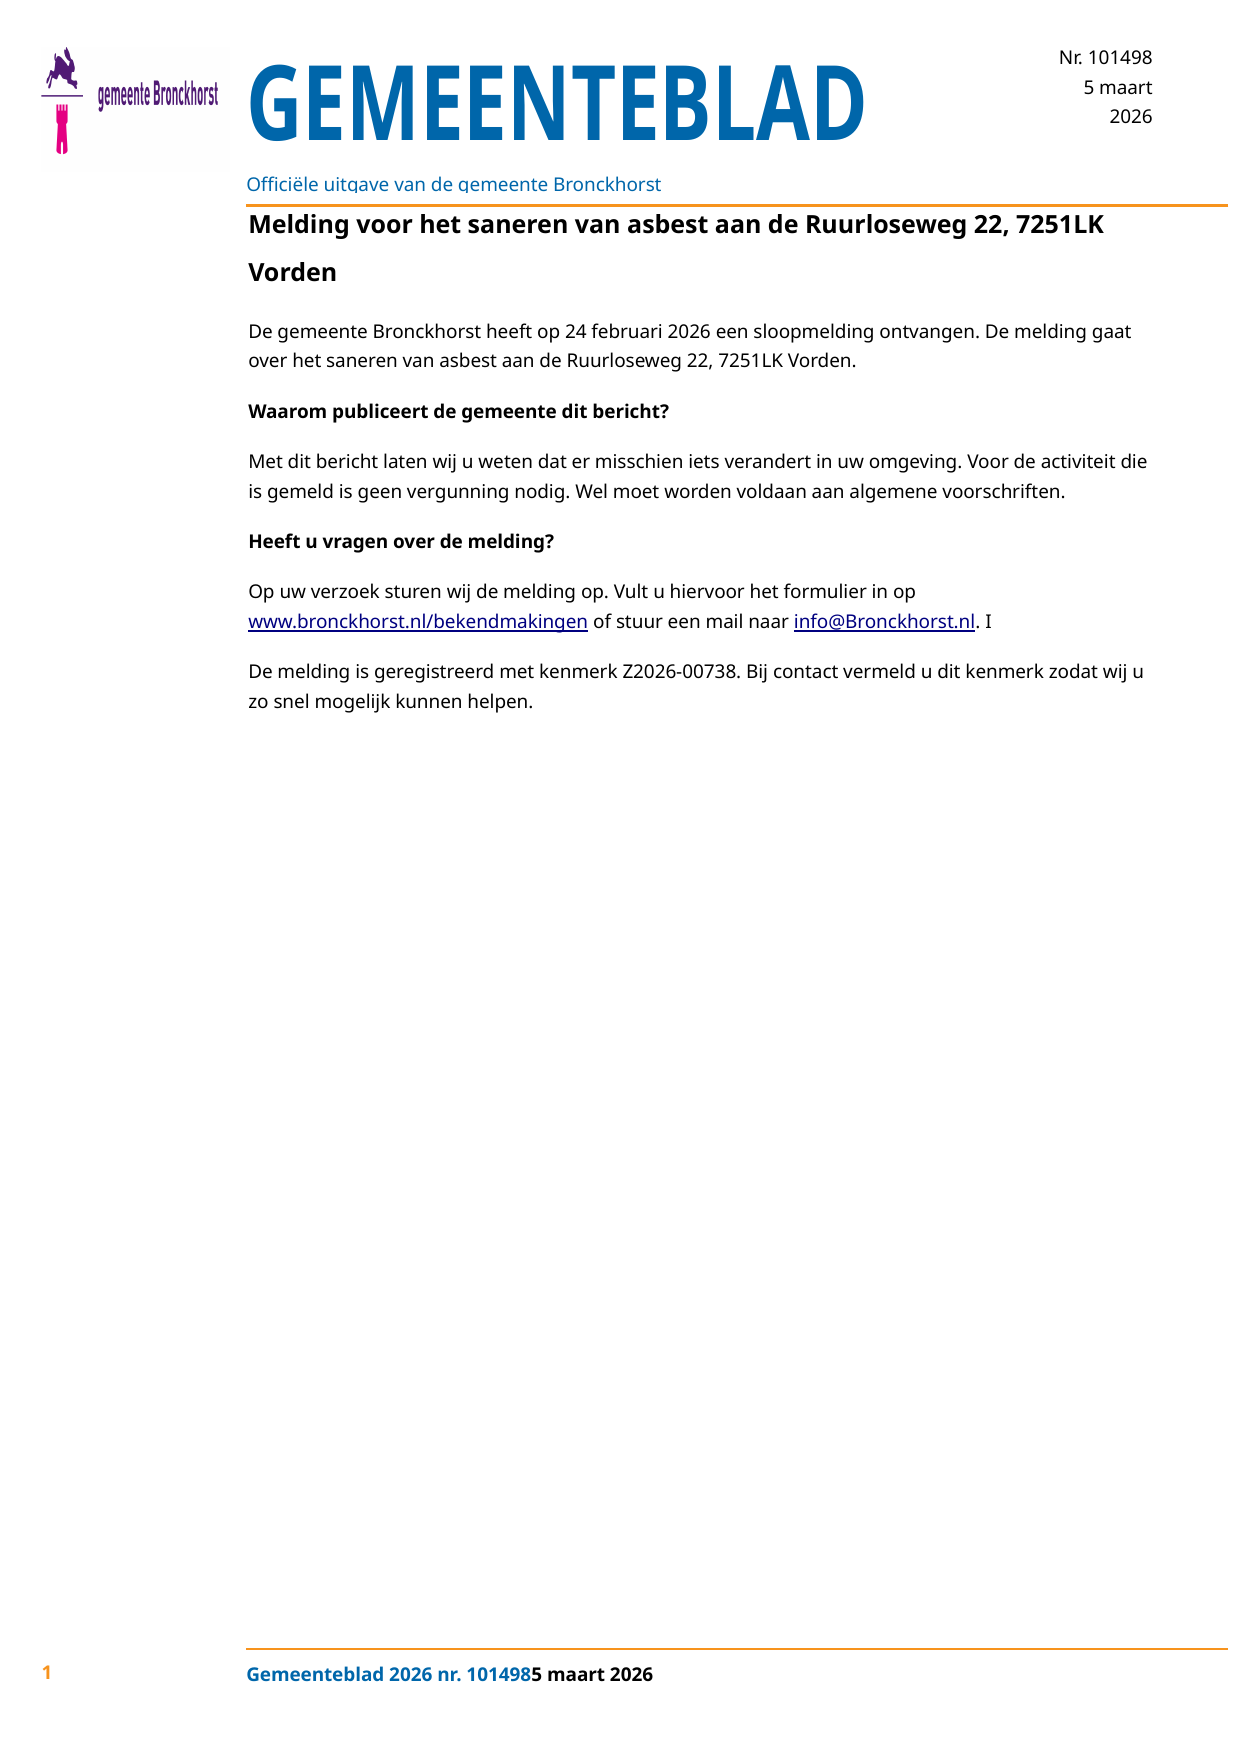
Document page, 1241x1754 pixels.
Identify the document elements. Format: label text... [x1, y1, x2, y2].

picture [41, 47, 231, 172]
text De melding is geregistreerd met kenmerk Z2026-00738. Bij contact vermeld u dit kenmerk zodat wij u zo snel mogelijk kunnen helpen. [248, 659, 1152, 714]
text Op uw verzoek sturen wij de melding op. Vult u hiervoor het formulier in op www.bronckhorst.nl/bekendmakingen of stuur een mail naar info@Bronckhorst.nl. I [248, 579, 1152, 634]
text De gemeente Bronckhorst heeft op 24 februari 2026 een sloopmelding ontvangen. De melding gaat over het saneren van asbest aan de Ruurloseweg 22, 7251LK Vorden. [248, 318, 1152, 373]
text Waarom publiceert de gemeente dit bericht? [248, 398, 1152, 424]
text Heeft u vragen over de melding? [248, 528, 1152, 554]
text Melding voor het saneren van asbest aan de Ruurloseweg 22, 7251LK Vorden [248, 207, 1152, 288]
text Met dit bericht laten wij u weten dat er misschien iets verandert in uw omgeving. Voor de activiteit die is gemeld is geen vergunning nodig. Wel moet worden voldaan aan algemene voorschriften. [248, 448, 1152, 504]
